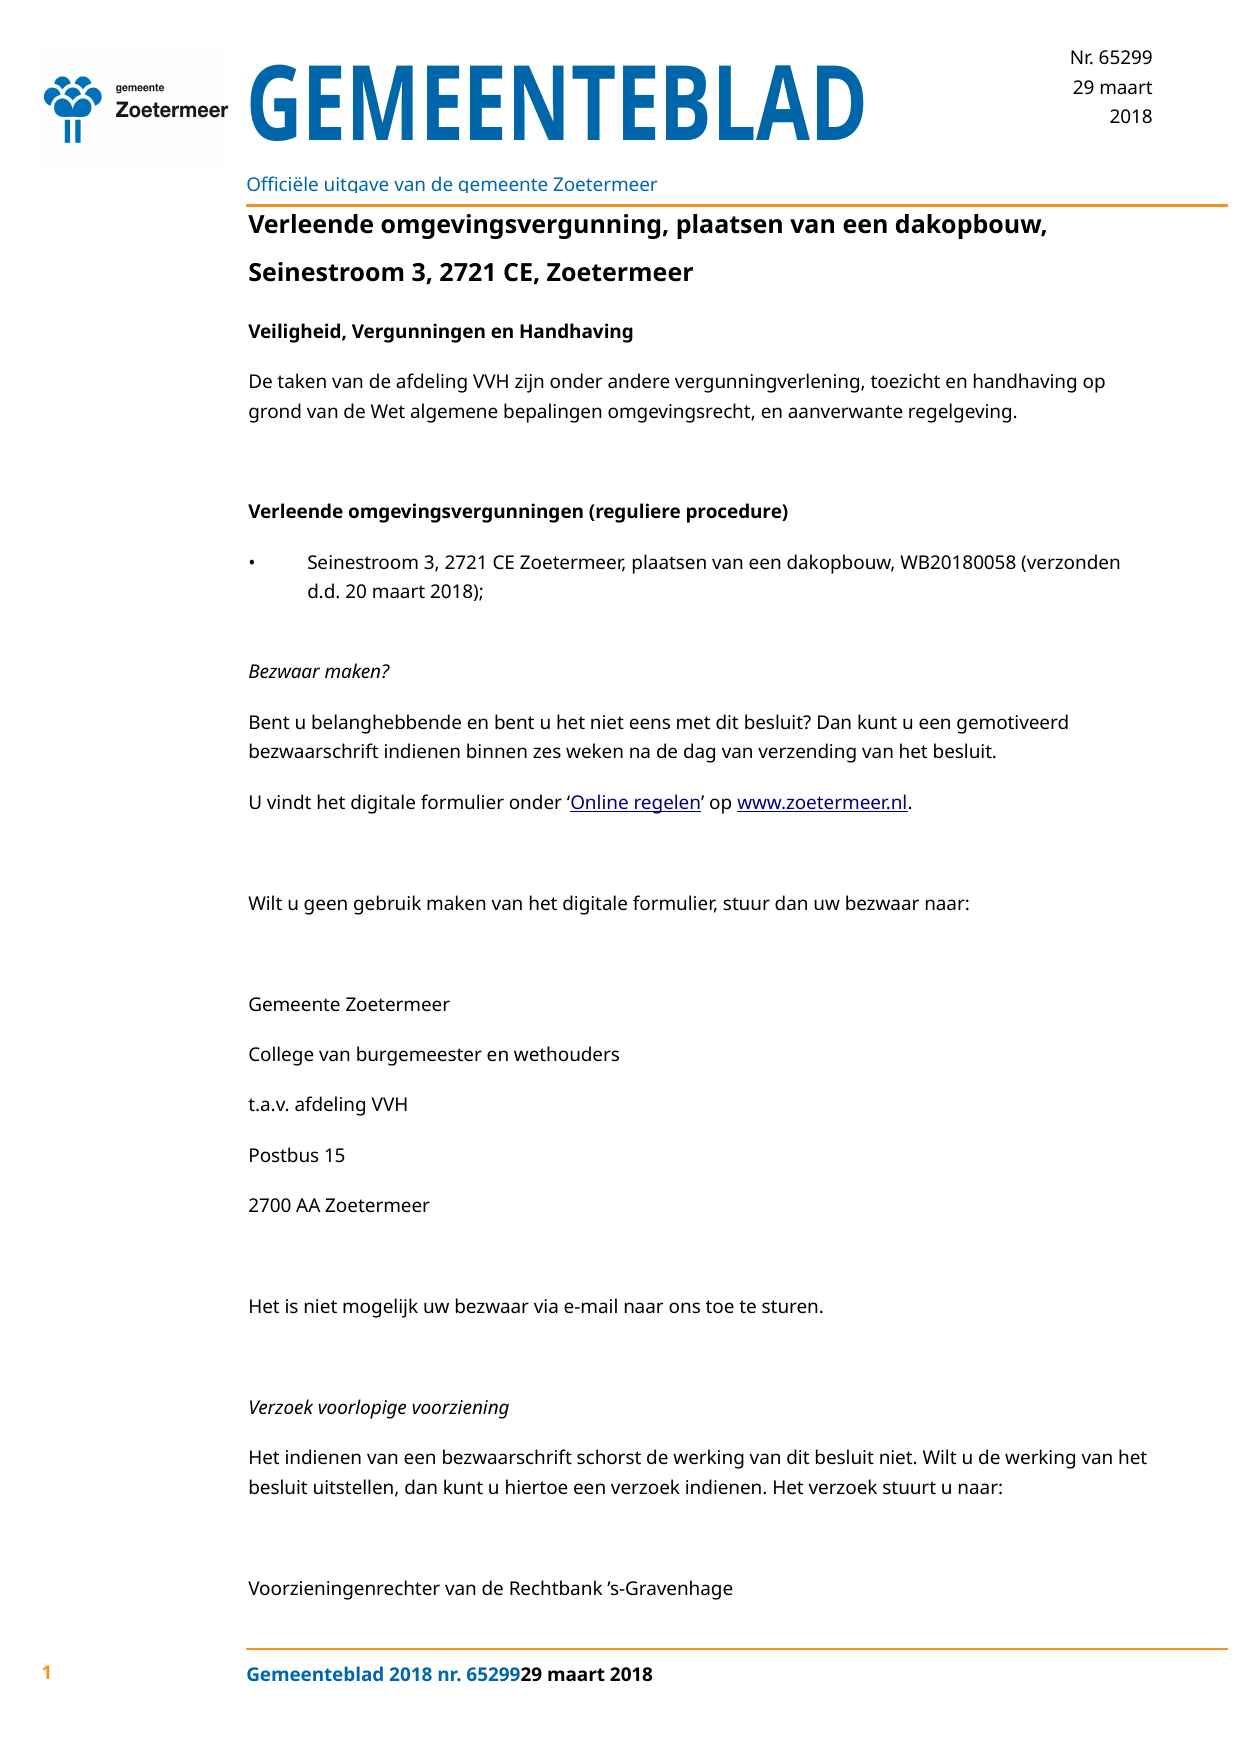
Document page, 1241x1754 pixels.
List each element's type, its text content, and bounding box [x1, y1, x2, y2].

text Het indienen van een bezwaarschrift schorst de werking van dit besluit niet. Wilt u de werking van het besluit uitstellen, dan kunt u hiertoe een verzoek indienen. Het verzoek stuurt u naar: [248, 1444, 1152, 1500]
text Bezwaar maken? [248, 659, 1152, 684]
text U vindt het digitale formulier onder ‘Online regelen’ op www.zoetermeer.nl. [248, 789, 1152, 815]
text 2700 AA Zoetermeer [248, 1192, 1152, 1218]
text Het is niet mogelijk uw bezwaar via e-mail naar ons toe te sturen. [248, 1293, 1152, 1319]
text College van burgemeester en wethouders [248, 1041, 1152, 1067]
text Wilt u geen gebruik maken van het digitale formulier, stuur dan uw bezwaar naar: [248, 890, 1152, 916]
text Verleende omgevingsvergunningen (reguliere procedure) [248, 499, 1152, 524]
text Verzoek voorlopige voorziening [248, 1394, 1152, 1420]
text Postbus 15 [248, 1142, 1152, 1168]
text t.a.v. afdeling VVH [248, 1092, 1152, 1117]
text Gemeente Zoetermeer [248, 991, 1152, 1017]
text De taken van de afdeling VVH zijn onder andere vergunningverlening, toezicht en handhaving op grond van de Wet algemene bepalingen omgevingsrecht, en aanverwante regelgeving. [248, 368, 1152, 424]
picture [41, 47, 231, 172]
list Seinestroom 3, 2721 CE Zoetermeer, plaatsen van een dakopbouw, WB20180058 (verzonden d.d. 20 maart 2018); [248, 549, 1152, 604]
text Veiligheid, Vergunningen en Handhaving [248, 318, 1152, 344]
text Voorzieningenrechter van de Rechtbank ’s-Gravenhage [248, 1575, 1152, 1601]
text Verleende omgevingsvergunning, plaatsen van een dakopbouw, Seinestroom 3, 2721 CE, Zoetermeer [248, 207, 1152, 288]
text Bent u belanghebbende en bent u het niet eens met dit besluit? Dan kunt u een gemotiveerd bezwaarschrift indienen binnen zes weken na de dag van verzending van het besluit. [248, 709, 1152, 764]
